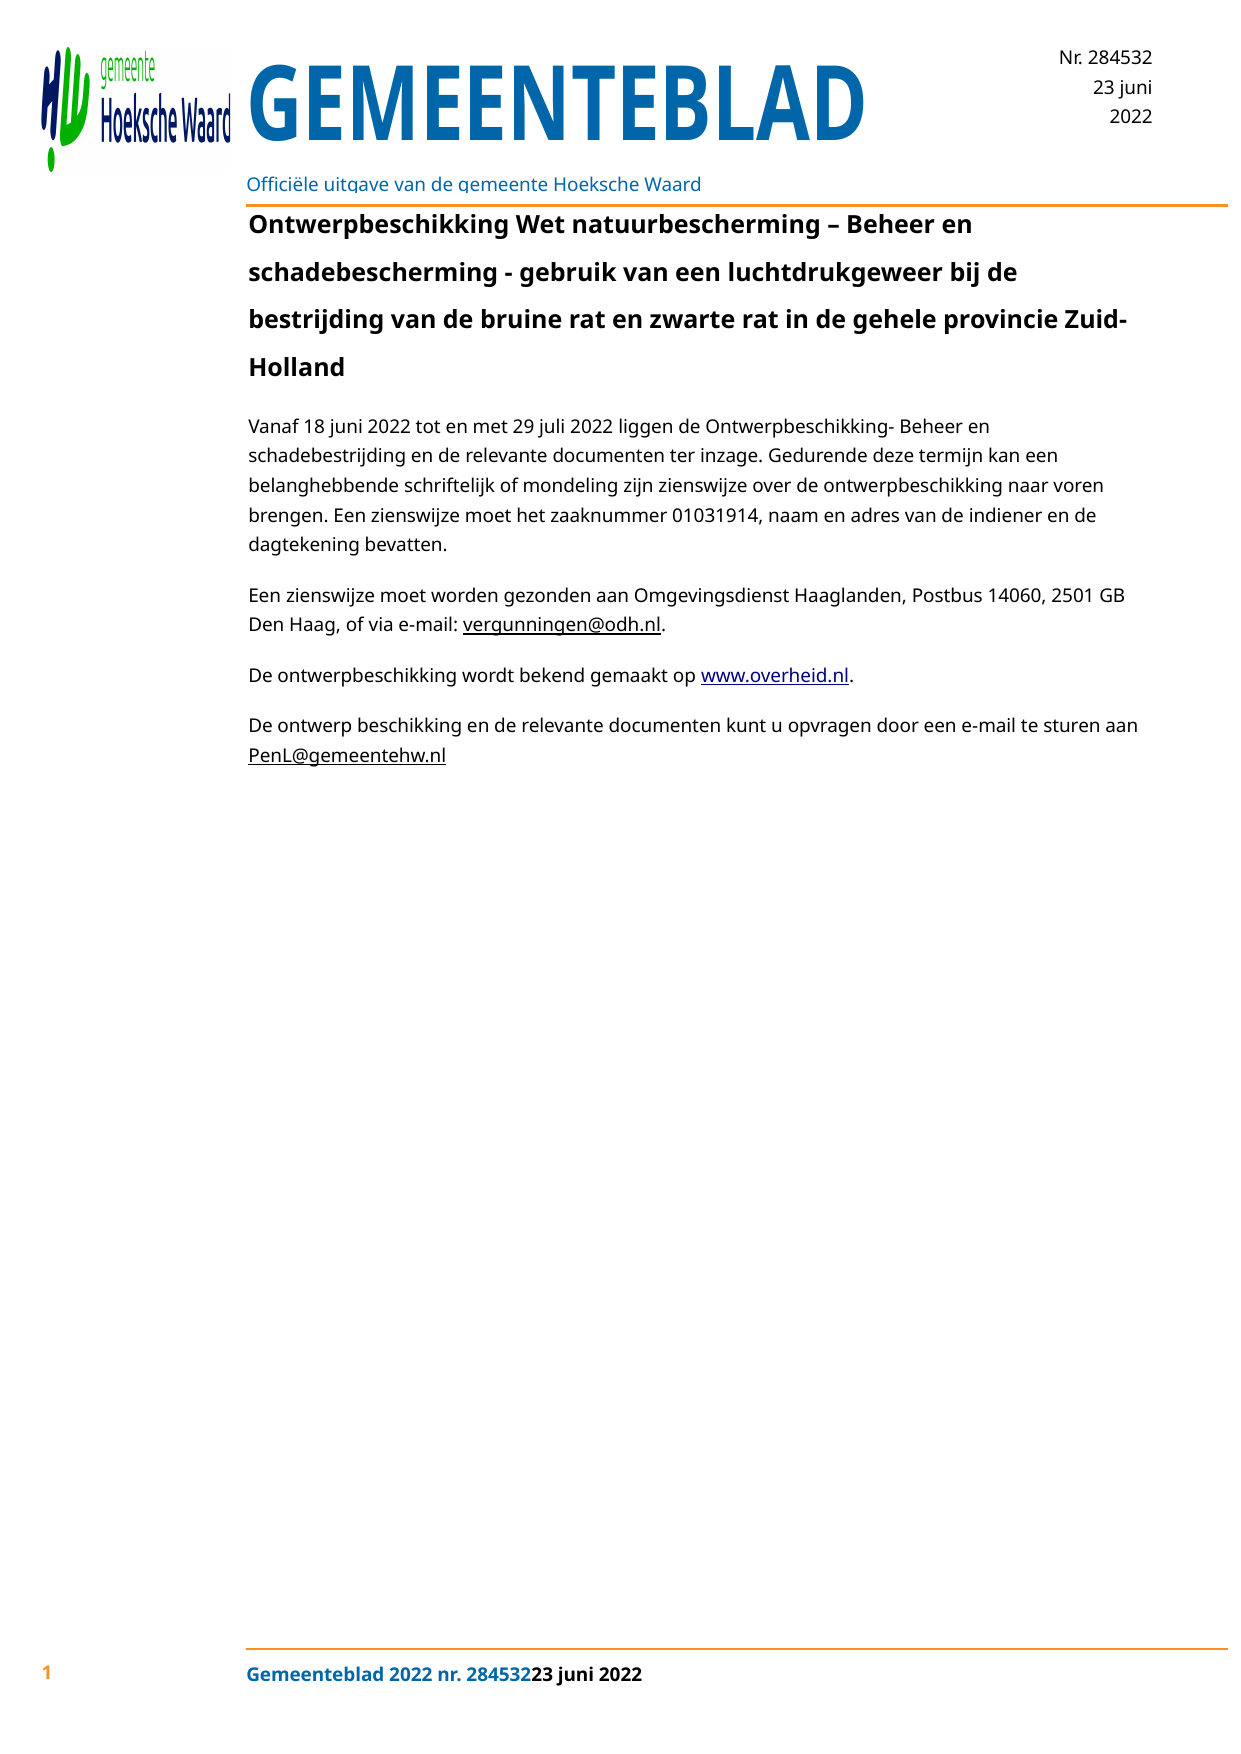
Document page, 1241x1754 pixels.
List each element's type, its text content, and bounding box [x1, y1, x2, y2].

picture [41, 47, 231, 172]
text De ontwerpbeschikking wordt bekend gemaakt op www.overheid.nl. [248, 662, 1152, 688]
text Ontwerpbeschikking Wet natuurbescherming – Beheer en schadebescherming - gebruik van een luchtdrukgeweer bij de bestrijding van de bruine rat en zwarte rat in de gehele provincie Zuid-Holland [248, 207, 1152, 384]
text Vanaf 18 juni 2022 tot en met 29 juli 2022 liggen de Ontwerpbeschikking- Beheer en schadebestrijding en de relevante documenten ter inzage. Gedurende deze termijn kan een belanghebbende schriftelijk of mondeling zijn zienswijze over de ontwerpbeschikking naar voren brengen. Een zienswijze moet het zaaknummer 01031914, naam en adres van de indiener en de dagtekening bevatten. [248, 413, 1152, 557]
text Een zienswijze moet worden gezonden aan Omgevingsdienst Haaglanden, Postbus 14060, 2501 GB Den Haag, of via e-mail: vergunningen@odh.nl. [248, 582, 1152, 637]
text De ontwerp beschikking en de relevante documenten kunt u opvragen door een e-mail te sturen aan PenL@gemeentehw.nl [248, 712, 1152, 768]
